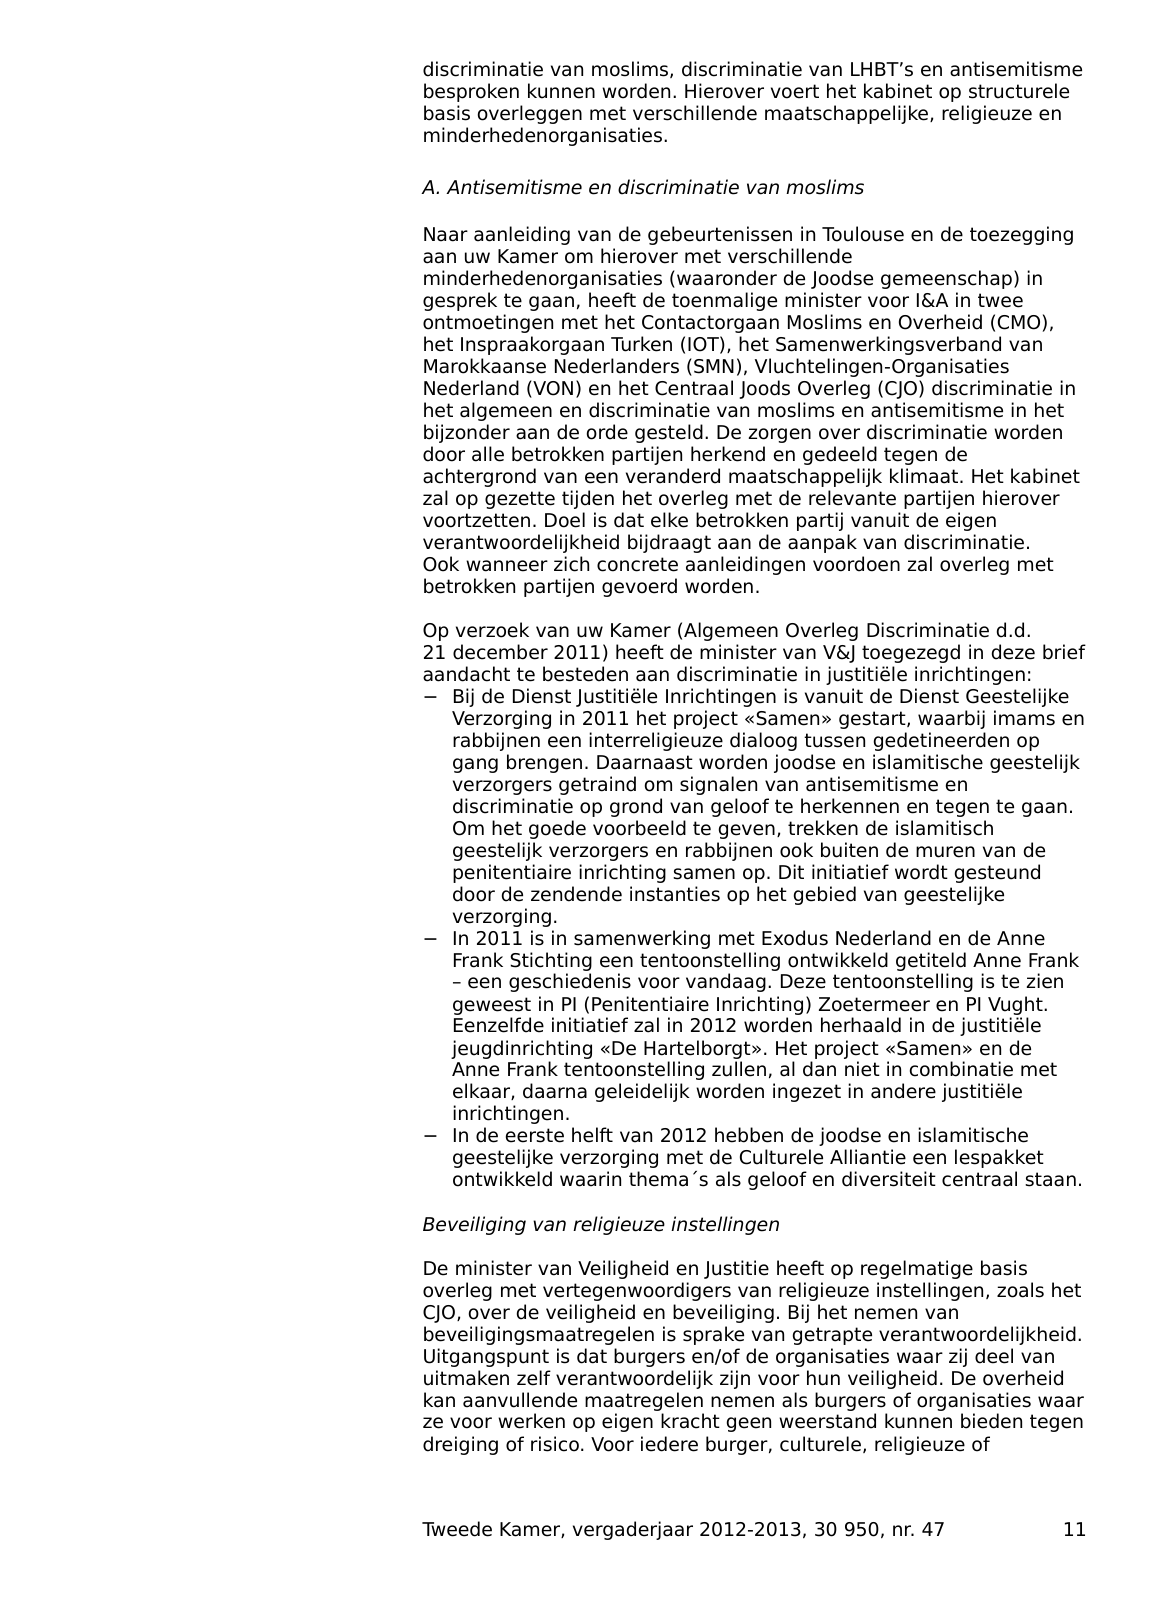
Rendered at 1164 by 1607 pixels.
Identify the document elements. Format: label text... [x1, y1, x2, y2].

text Op verzoek van uw Kamer (Algemeen Overleg Discriminatie d.d. 21 december 2011) heeft de minister van V&J toegezegd in deze brief aandacht te besteden aan discriminatie in justitiële inrichtingen: [422, 620, 1087, 686]
text De minister van Veiligheid en Justitie heeft op regelmatige basis overleg met vertegenwoordigers van religieuze instellingen, zoals het CJO, over de veiligheid en beveiliging. Bij het nemen van beveiligingsmaatregelen is sprake van getrapte verantwoordelijkheid. Uitgangspunt is dat burgers en/of de organisaties waar zij deel van uitmaken zelf verantwoordelijk zijn voor hun veiligheid. De overheid kan aanvullende maatregelen nemen als burgers of organisaties waar ze voor werken op eigen kracht geen weerstand kunnen bieden tegen dreiging of risico. Voor iedere burger, culturele, religieuze of [422, 1258, 1087, 1455]
text Naar aanleiding van de gebeurtenissen in Toulouse en de toezegging aan uw Kamer om hierover met verschillende minderhedenorganisaties (waaronder de Joodse gemeenschap) in gesprek te gaan, heeft de toenmalige minister voor I&A in twee ontmoetingen met het Contactorgaan Moslims en Overheid (CMO), het Inspraakorgaan Turken (IOT), het Samenwerkingsverband van Marokkaanse Nederlanders (SMN), Vluchtelingen-Organisaties Nederland (VON) en het Centraal Joods Overleg (CJO) discriminatie in het algemeen en discriminatie van moslims en antisemitisme in het bijzonder aan de orde gesteld. De zorgen over discriminatie worden door alle betrokken partijen herkend en gedeeld tegen de achtergrond van een veranderd maatschappelijk klimaat. Het kabinet zal op gezette tijden het overleg met de relevante partijen hierover voortzetten. Doel is dat elke betrokken partij vanuit de eigen verantwoordelijkheid bijdraagt aan de aanpak van discriminatie. [422, 224, 1087, 554]
subtitle Beveiliging van religieuze instellingen [422, 1213, 1087, 1235]
text − Bij de Dienst Justitiële Inrichtingen is vanuit de Dienst Geestelijke Verzorging in 2011 het project «Samen» gestart, waarbij imams en rabbijnen een interreligieuze dialoog tussen gedetineerden op gang brengen. Daarnaast worden joodse en islamitische geestelijk verzorgers getraind om signalen van antisemitisme en discriminatie op grond van geloof te herkennen en tegen te gaan. Om het goede voorbeeld te geven, trekken de islamitisch geestelijk verzorgers en rabbijnen ook buiten de muren van de penitentiaire inrichting samen op. Dit initiatief wordt gesteund door de zendende instanties op het gebied van geestelijke verzorging. [422, 686, 1087, 927]
text discriminatie van moslims, discriminatie van LHBT’s en antisemitisme besproken kunnen worden. Hierover voert het kabinet op structurele basis overleggen met verschillende maatschappelijke, religieuze en minderhedenorganisaties. [422, 59, 1087, 147]
text − In 2011 is in samenwerking met Exodus Nederland en de Anne Frank Stichting een tentoonstelling ontwikkeld getiteld Anne Frank – een geschiedenis voor vandaag. Deze tentoonstelling is te zien geweest in PI (Penitentiaire Inrichting) Zoetermeer en PI Vught. Eenzelfde initiatief zal in 2012 worden herhaald in de justitiële jeugdinrichting «De Hartelborgt». Het project «Samen» en de Anne Frank tentoonstelling zullen, al dan niet in combinatie met elkaar, daarna geleidelijk worden ingezet in andere justitiële inrichtingen. [422, 927, 1087, 1125]
text Ook wanneer zich concrete aanleidingen voordoen zal overleg met betrokken partijen gevoerd worden. [422, 554, 1087, 598]
subtitle A. Antisemitisme en discriminatie van moslims [422, 177, 1087, 199]
text − In de eerste helft van 2012 hebben de joodse en islamitische geestelijke verzorging met de Culturele Alliantie een lespakket ontwikkeld waarin thema´s als geloof en diversiteit centraal staan. [422, 1125, 1087, 1191]
